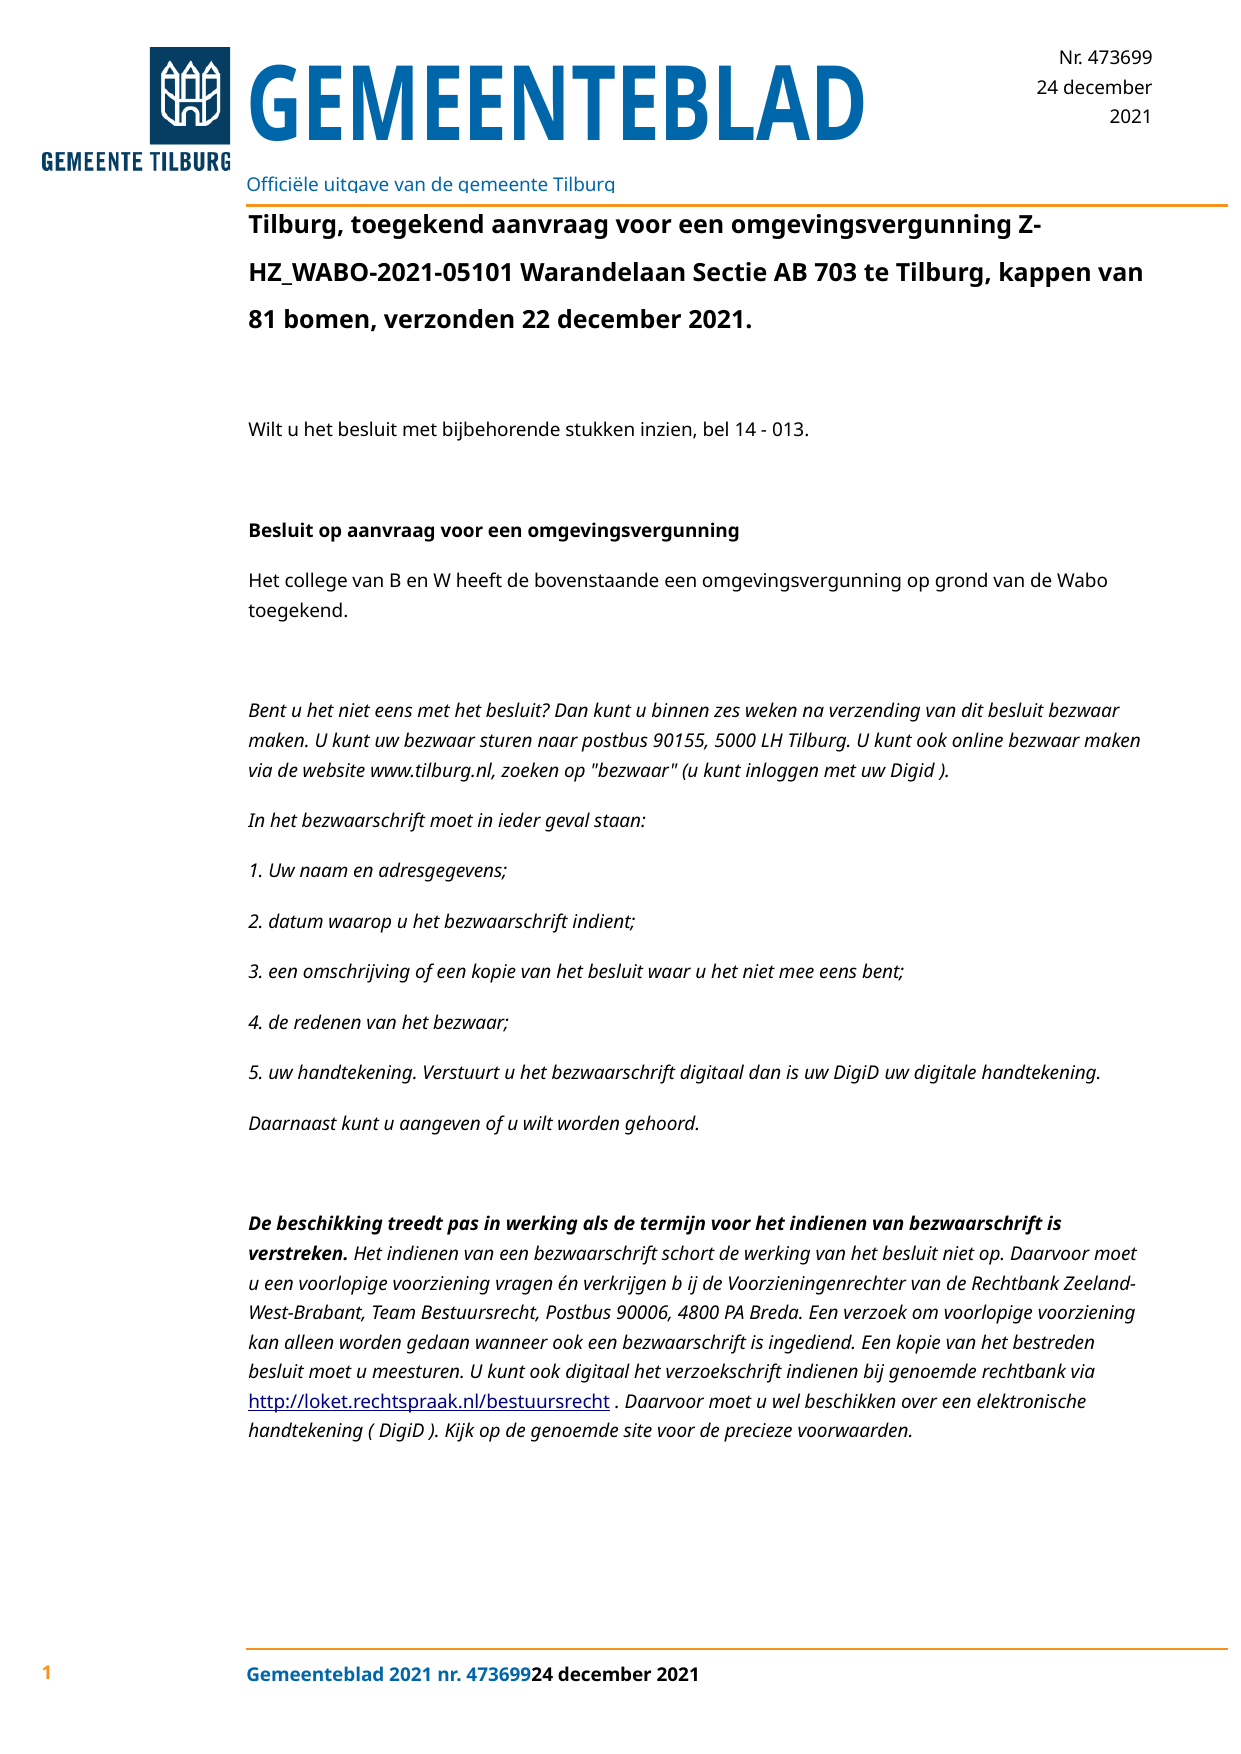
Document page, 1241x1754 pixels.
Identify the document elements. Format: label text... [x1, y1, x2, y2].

text 1. Uw naam en adresgegevens; [248, 858, 1152, 883]
text 3. een omschrijving of een kopie van het besluit waar u het niet mee eens bent; [248, 958, 1152, 984]
text 4. de redenen van het bezwaar; [248, 1009, 1152, 1034]
text Tilburg, toegekend aanvraag voor een omgevingsvergunning Z-HZ_WABO-2021-05101 Warandelaan Sectie AB 703 te Tilburg, kappen van 81 bomen, verzonden 22 december 2021. [248, 207, 1152, 336]
text Besluit op aanvraag voor een omgevingsvergunning [248, 517, 1152, 542]
text Bent u het niet eens met het besluit? Dan kunt u binnen zes weken na verzending van dit besluit bezwaar maken. U kunt uw bezwaar sturen naar postbus 90155, 5000 LH Tilburg. U kunt ook online bezwaar maken via de website www.tilburg.nl, zoeken op "bezwaar" (u kunt inloggen met uw Digid ). [248, 698, 1152, 782]
text Wilt u het besluit met bijbehorende stukken inzien, bel 14 - 013. [248, 416, 1152, 442]
picture [41, 47, 231, 172]
text In het bezwaarschrift moet in ieder geval staan: [248, 807, 1152, 833]
text 5. uw handtekening. Verstuurt u het bezwaarschrift digitaal dan is uw DigiD uw digitale handtekening. [248, 1059, 1152, 1085]
text 2. datum waarop u het bezwaarschrift indient; [248, 908, 1152, 934]
text De beschikking treedt pas in werking als de termijn voor het indienen van bezwaarschrift is verstreken. Het indienen van een bezwaarschrift schort de werking van het besluit niet op. Daarvoor moet u een voorlopige voorziening vragen én verkrijgen b ij de Voorzieningenrechter van de Rechtbank Zeeland-West-Brabant, Team Bestuursrecht, Postbus 90006, 4800 PA Breda. Een verzoek om voorlopige voorziening kan alleen worden gedaan wanneer ook een bezwaarschrift is ingediend. Een kopie van het bestreden besluit moet u meesturen. U kunt ook digitaal het verzoekschrift indienen bij genoemde rechtbank via http://loket.rechtspraak.nl/bestuursrecht . Daarvoor moet u wel beschikken over een elektronische handtekening ( DigiD ). Kijk op de genoemde site voor de precieze voorwaarden. [248, 1211, 1152, 1443]
text Het college van B en W heeft de bovenstaande een omgevingsvergunning op grond van de Wabo toegekend. [248, 567, 1152, 622]
text Daarnaast kunt u aangeven of u wilt worden gehoord. [248, 1110, 1152, 1135]
